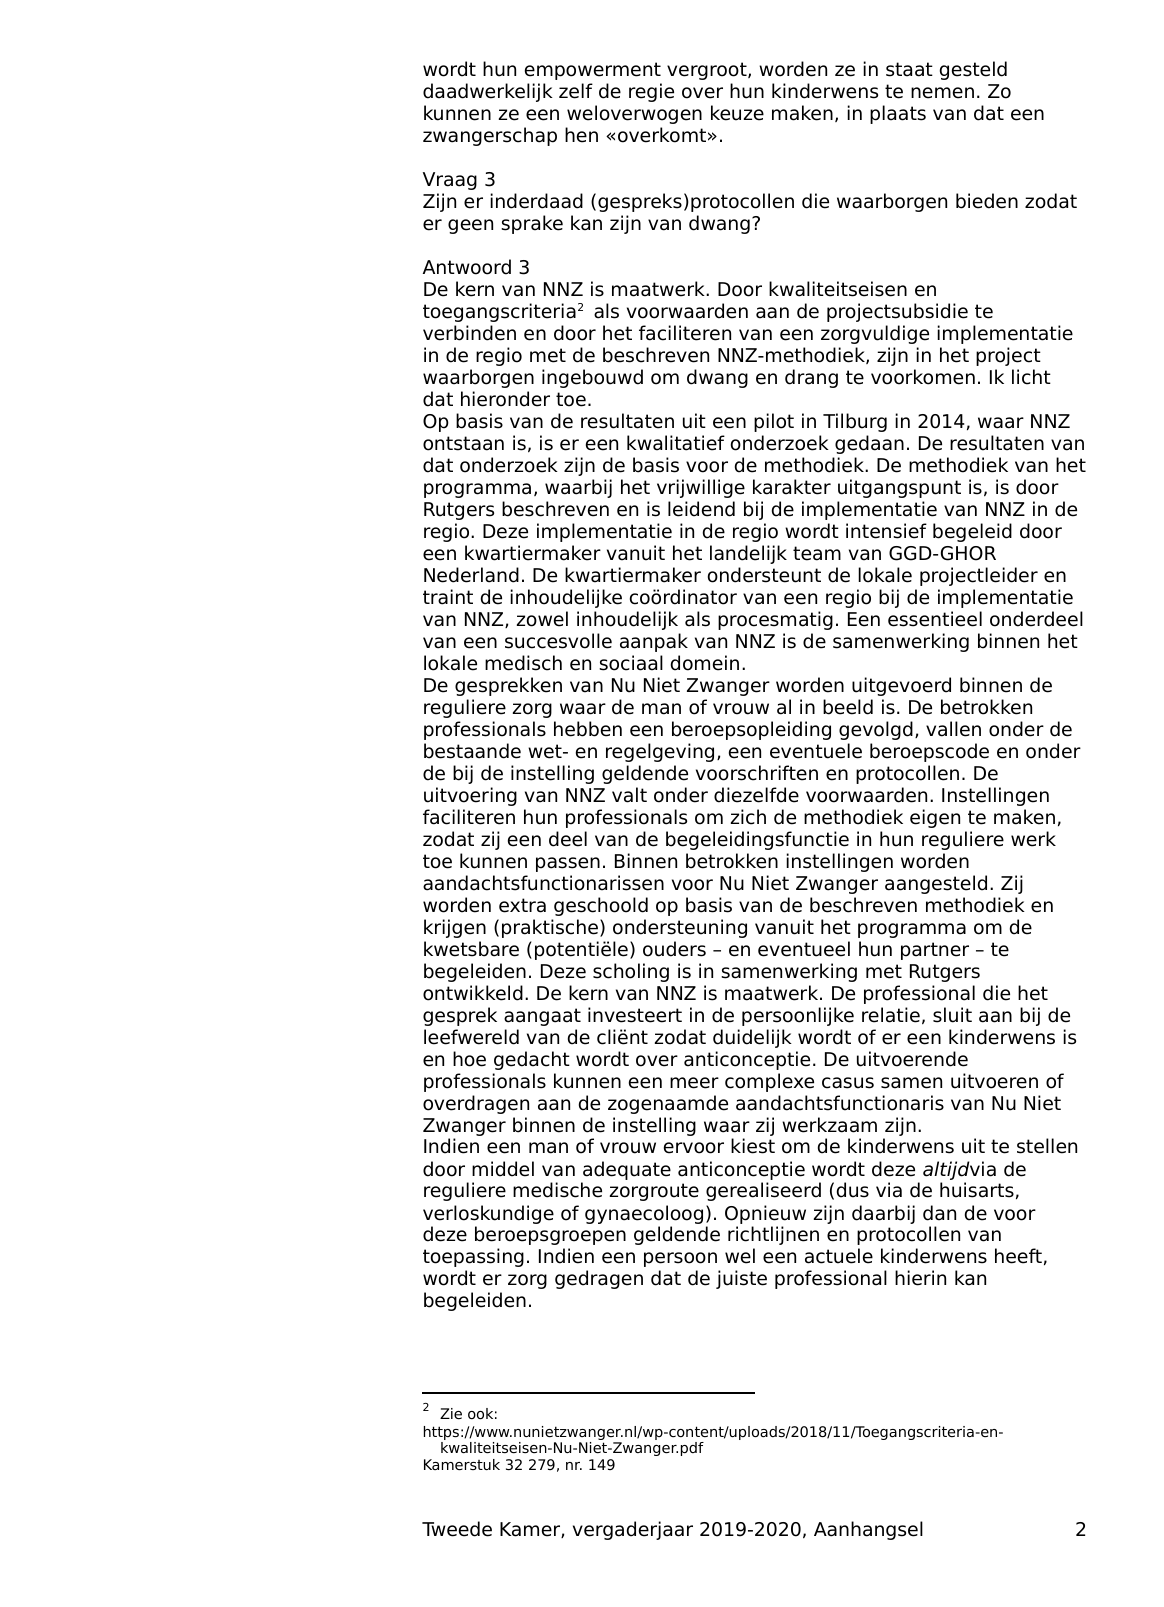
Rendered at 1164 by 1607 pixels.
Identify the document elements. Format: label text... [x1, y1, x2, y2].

text https://www.nunietzwanger.nl/wp-content/uploads/2018/11/Toegangscriteria-en-kwaliteitseisen-Nu-Niet-Zwanger.pdf [422, 1424, 1087, 1457]
text De gesprekken van Nu Niet Zwanger worden uitgevoerd binnen de reguliere zorg waar de man of vrouw al in beeld is. De betrokken professionals hebben een beroepsopleiding gevolgd, vallen onder de bestaande wet- en regelgeving, een eventuele beroepscode en onder de bij de instelling geldende voorschriften en protocollen. De uitvoering van NNZ valt onder diezelfde voorwaarden. Instellingen faciliteren hun professionals om zich de methodiek eigen te maken, zodat zij een deel van de begeleidingsfunctie in hun reguliere werk toe kunnen passen. Binnen betrokken instellingen worden aandachtsfunctionarissen voor Nu Niet Zwanger aangesteld. Zij worden extra geschoold op basis van de beschreven methodiek en krijgen (praktische) ondersteuning vanuit het programma om de kwetsbare (potentiële) ouders – en eventueel hun partner – te begeleiden. Deze scholing is in samenwerking met Rutgers ontwikkeld. De kern van NNZ is maatwerk. De professional die het gesprek aangaat investeert in de persoonlijke relatie, sluit aan bij de leefwereld van de cliënt zodat duidelijk wordt of er een kinderwens is en hoe gedacht wordt over anticonceptie. De uitvoerende professionals kunnen een meer complexe casus samen uitvoeren of overdragen aan de zogenaamde aandachtsfunctionaris van Nu Niet Zwanger binnen de instelling waar zij werkzaam zijn. [422, 675, 1087, 1136]
text Kamerstuk 32 279, nr. 149 [422, 1457, 1087, 1474]
text Zijn er inderdaad (gespreks)protocollen die waarborgen bieden zodat er geen sprake kan zijn van dwang? [422, 191, 1087, 235]
text Zie ook: [422, 1402, 1087, 1424]
text Indien een man of vrouw ervoor kiest om de kinderwens uit te stellen door middel van adequate anticonceptie wordt deze altijdvia de reguliere medische zorgroute gerealiseerd (dus via de huisarts, verloskundige of gynaecoloog). Opnieuw zijn daarbij dan de voor deze beroepsgroepen geldende richtlijnen en protocollen van toepassing. Indien een persoon wel een actuele kinderwens heeft, wordt er zorg gedragen dat de juiste professional hierin kan begeleiden. [422, 1136, 1087, 1312]
text De kern van NNZ is maatwerk. Door kwaliteitseisen en toegangscriteria als voorwaarden aan de projectsubsidie te verbinden en door het faciliteren van een zorgvuldige implementatie in de regio met de beschreven NNZ-methodiek, zijn in het project waarborgen ingebouwd om dwang en drang te voorkomen. Ik licht dat hieronder toe. [422, 279, 1087, 411]
text Antwoord 3 [422, 257, 1087, 279]
text Op basis van de resultaten uit een pilot in Tilburg in 2014, waar NNZ ontstaan is, is er een kwalitatief onderzoek gedaan. De resultaten van dat onderzoek zijn de basis voor de methodiek. De methodiek van het programma, waarbij het vrijwillige karakter uitgangspunt is, is door Rutgers beschreven en is leidend bij de implementatie van NNZ in de regio. Deze implementatie in de regio wordt intensief begeleid door een kwartiermaker vanuit het landelijk team van GGD-GHOR Nederland. De kwartiermaker ondersteunt de lokale projectleider en traint de inhoudelijke coördinator van een regio bij de implementatie van NNZ, zowel inhoudelijk als procesmatig. Een essentieel onderdeel van een succesvolle aanpak van NNZ is de samenwerking binnen het lokale medisch en sociaal domein. [422, 411, 1087, 675]
text Vraag 3 [422, 169, 1087, 191]
text wordt hun empowerment vergroot, worden ze in staat gesteld daadwerkelijk zelf de regie over hun kinderwens te nemen. Zo kunnen ze een weloverwogen keuze maken, in plaats van dat een zwangerschap hen «overkomt». [422, 59, 1087, 147]
